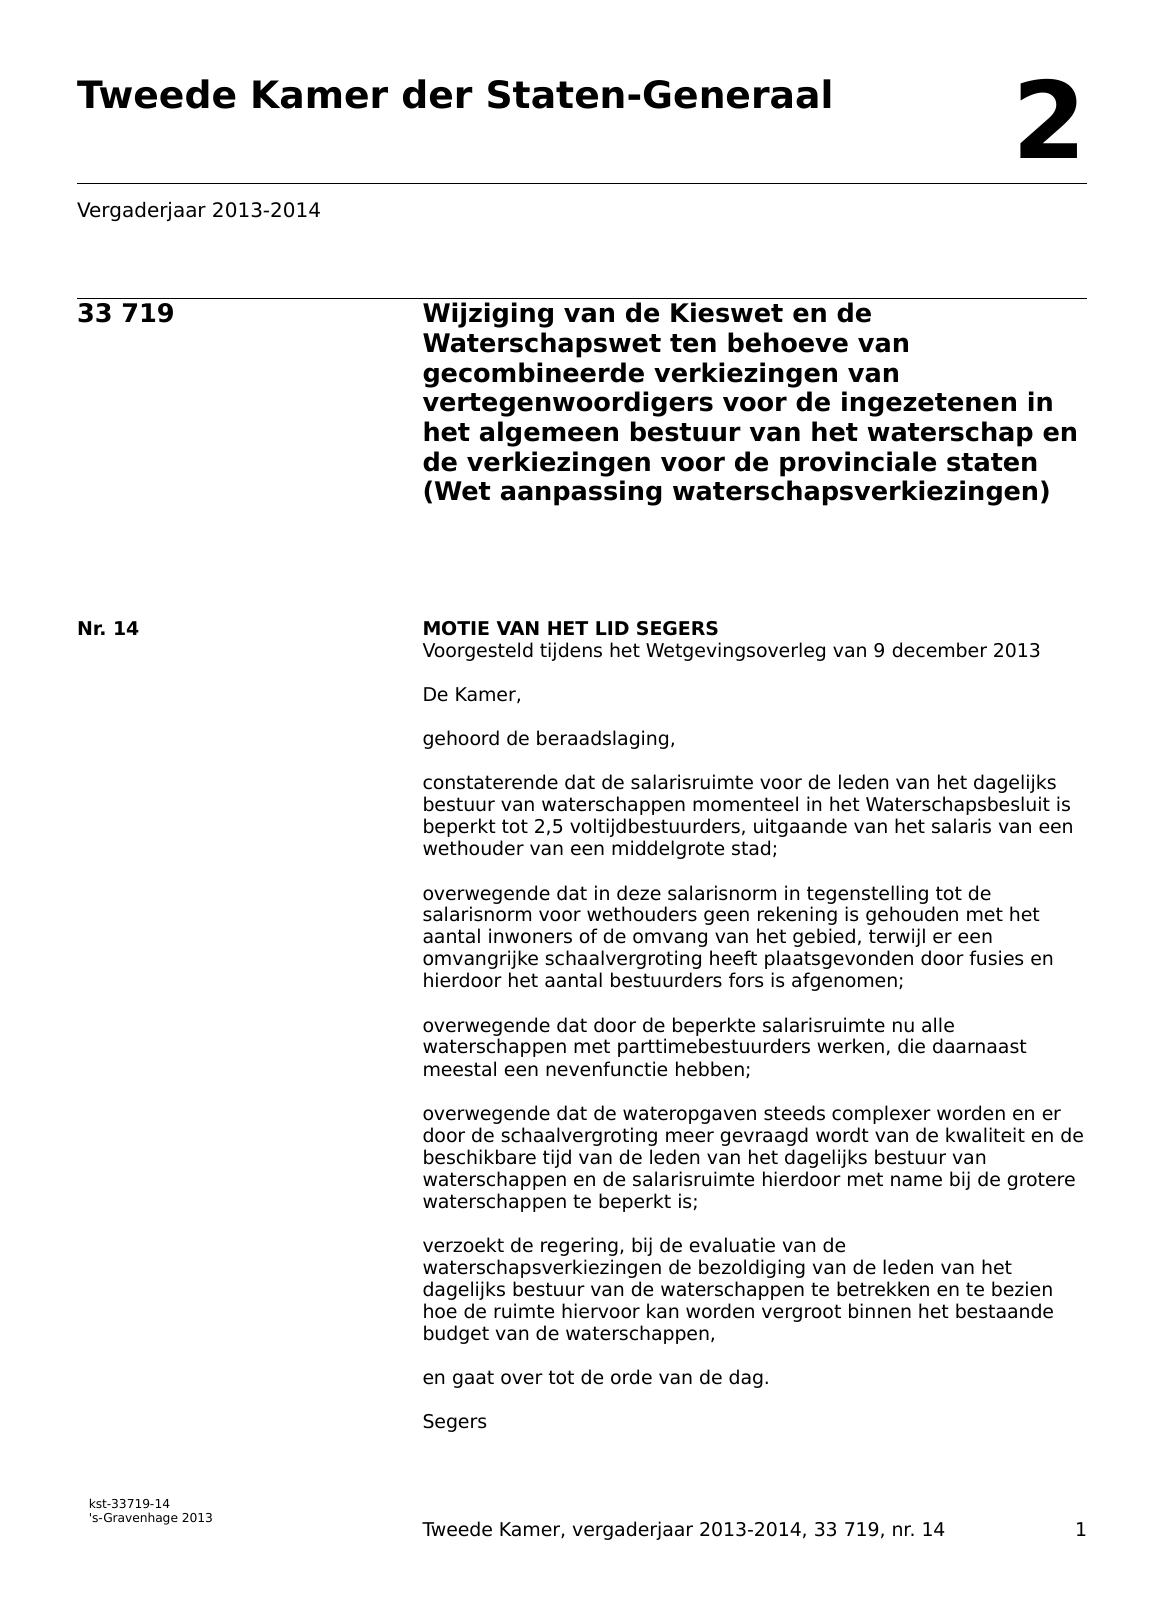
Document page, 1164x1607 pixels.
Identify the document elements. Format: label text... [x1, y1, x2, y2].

subtitle 33 719 Wijziging van de Kieswet en de Waterschapswet ten behoeve van gecombineerde verkiezingen van vertegenwoordigers voor de ingezetenen in het algemeen bestuur van het waterschap en de verkiezingen voor de provinciale staten (Wet aanpassing waterschapsverkiezingen) [77, 299, 1087, 507]
table_header Tweede Kamer der Staten-Generaal [77, 59, 886, 183]
table_cell Vergaderjaar 2013-2014 [77, 184, 1087, 298]
text en gaat over tot de orde van de dag. [422, 1367, 1087, 1389]
text overwegende dat in deze salarisnorm in tegenstelling tot de salarisnorm voor wethouders geen rekening is gehouden met het aantal inwoners of de omvang van het gebied, terwijl er een omvangrijke schaalvergroting heeft plaatsgevonden door fusies en hierdoor het aantal bestuurders fors is afgenomen; [422, 882, 1087, 992]
text verzoekt de regering, bij de evaluatie van de waterschapsverkiezingen de bezoldiging van de leden van het dagelijks bestuur van de waterschappen te betrekken en te bezien hoe de ruimte hiervoor kan worden vergroot binnen het bestaande budget van de waterschappen, [422, 1235, 1087, 1344]
text overwegende dat door de beperkte salarisruimte nu alle waterschappen met parttimebestuurders werken, die daarnaast meestal een nevenfunctie hebben; [422, 1014, 1087, 1080]
table_header 2 [886, 59, 1087, 183]
text De Kamer, [422, 684, 1087, 706]
text gehoord de beraadslaging, [422, 728, 1087, 750]
subtitle Nr. 14 MOTIE VAN HET LID SEGERS [77, 618, 1087, 640]
text Segers [422, 1411, 1087, 1433]
text constaterende dat de salarisruimte voor de leden van het dagelijks bestuur van waterschappen momenteel in het Waterschapsbesluit is beperkt tot 2,5 voltijdbestuurders, uitgaande van het salaris van een wethouder van een middelgrote stad; [422, 772, 1087, 860]
text overwegende dat de wateropgaven steeds complexer worden en er door de schaalvergroting meer gevraagd wordt van de kwaliteit en de beschikbare tijd van de leden van het dagelijks bestuur van waterschappen en de salarisruimte hierdoor met name bij de grotere waterschappen te beperkt is; [422, 1103, 1087, 1212]
text kst-33719-14 [88, 1497, 323, 1511]
text Voorgesteld tijdens het Wetgevingsoverleg van 9 december 2013 [422, 640, 1087, 662]
text 's-Gravenhage 2013 [88, 1511, 323, 1525]
